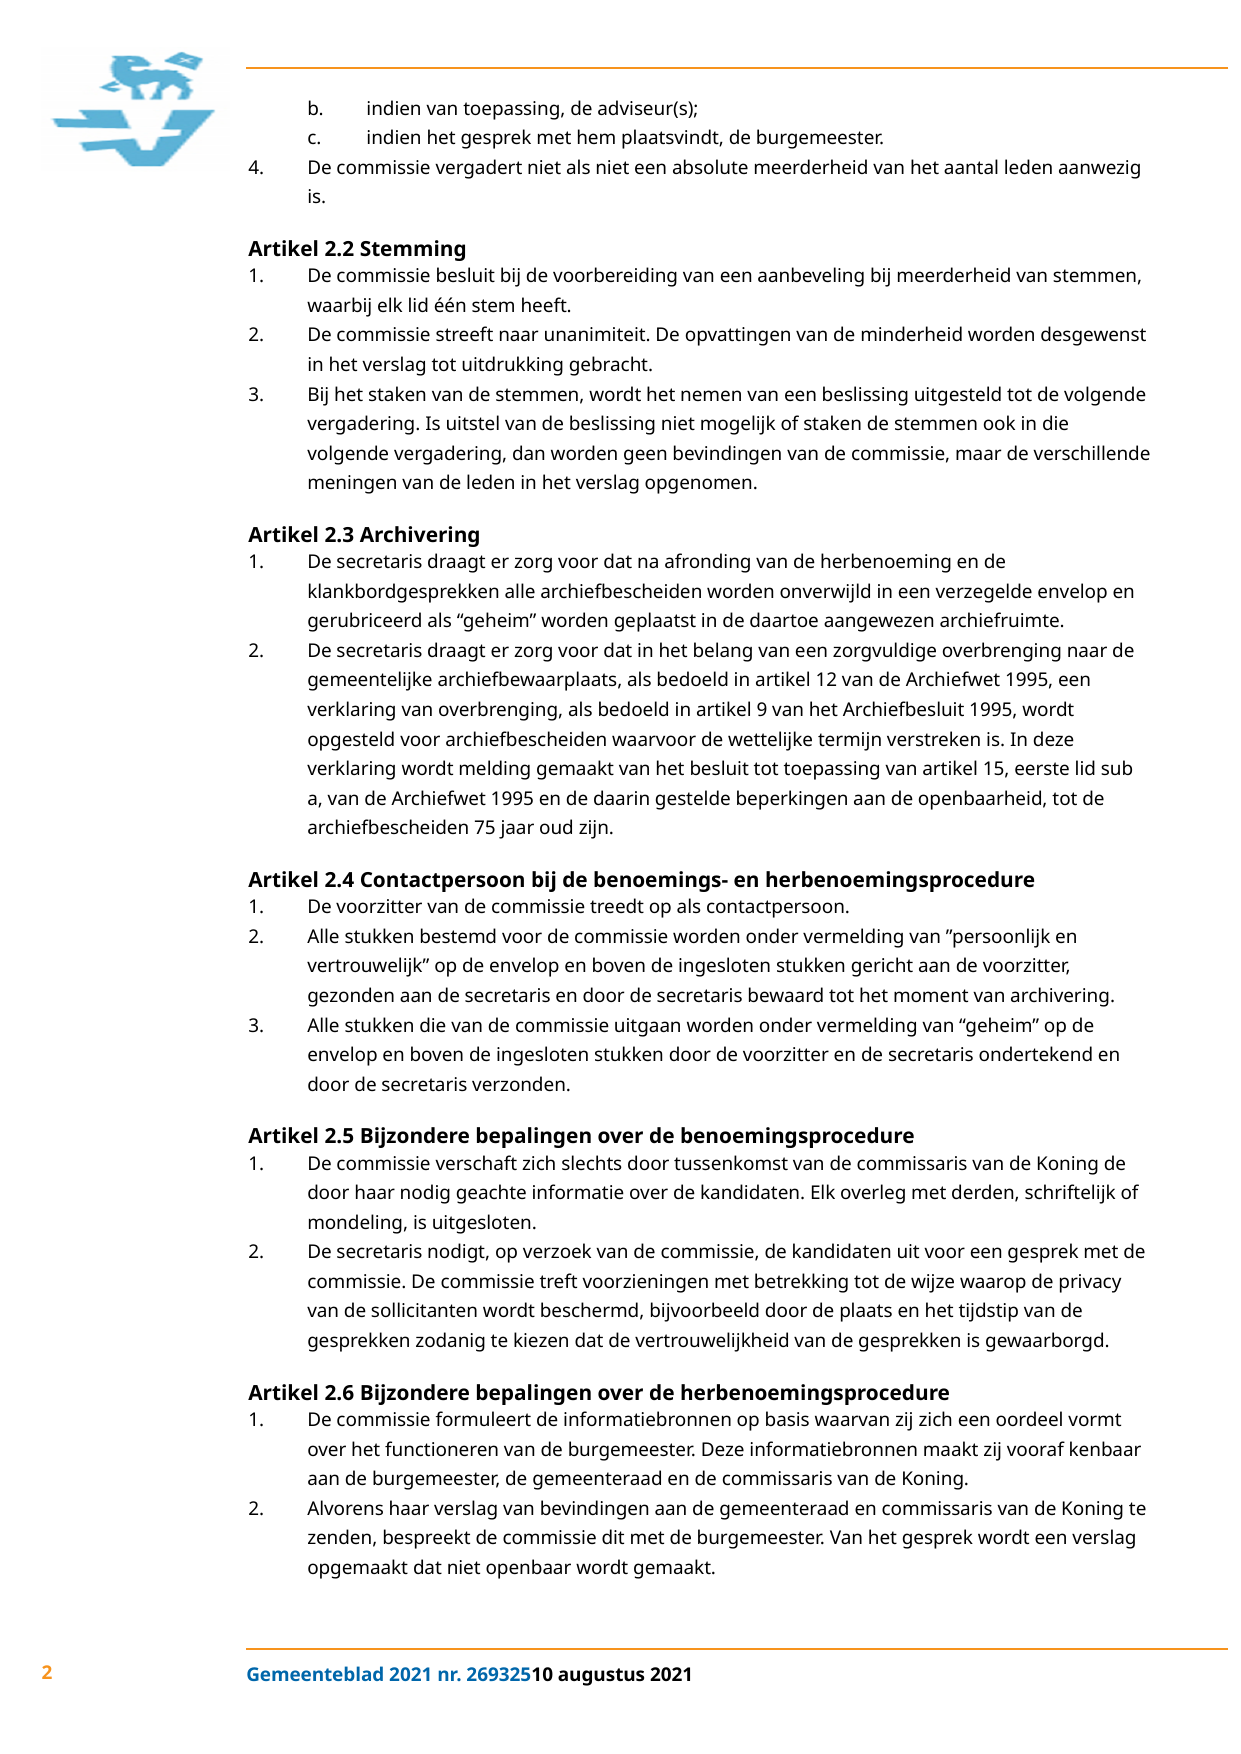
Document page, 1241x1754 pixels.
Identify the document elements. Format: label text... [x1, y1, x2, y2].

list De secretaris draagt er zorg voor dat in het belang van een zorgvuldige overbrenging naar de gemeentelijke archiefbewaarplaats, als bedoeld in artikel 12 van de Archiefwet 1995, een verklaring van overbrenging, als bedoeld in artikel 9 van het Archiefbesluit 1995, wordt opgesteld voor archiefbescheiden waarvoor de wettelijke termijn verstreken is. In deze verklaring wordt melding gemaakt van het besluit tot toepassing van artikel 15, eerste lid sub a, van de Archiefwet 1995 en de daarin gestelde beperkingen aan de openbaarheid, tot de archiefbescheiden 75 jaar oud zijn. [248, 637, 1152, 840]
list De commissie verschaft zich slechts door tussenkomst van de commissaris van de Koning de door haar nodig geachte informatie over de kandidaten. Elk overleg met derden, schriftelijk of mondeling, is uitgesloten. [248, 1150, 1152, 1235]
list indien van toepassing, de adviseur(s); [307, 95, 1152, 121]
list De secretaris draagt er zorg voor dat na afronding van de herbenoeming en de klankbordgesprekken alle archiefbescheiden worden onverwijld in een verzegelde envelop en gerubriceerd als “geheim” worden geplaatst in de daartoe aangewezen archiefruimte. [248, 548, 1152, 633]
list indien het gesprek met hem plaatsvindt, de burgemeester. [307, 124, 1152, 150]
text Artikel 2.6 Bijzondere bepalingen over de herbenoemingsprocedure [248, 1378, 1152, 1406]
list Alle stukken die van de commissie uitgaan worden onder vermelding van “geheim” op de envelop en boven de ingesloten stukken door de voorzitter en de secretaris ondertekend en door de secretaris verzonden. [248, 1012, 1152, 1097]
list Alvorens haar verslag van bevindingen aan de gemeenteraad en commissaris van de Koning te zenden, bespreekt de commissie dit met de burgemeester. Van het gesprek wordt een verslag opgemaakt dat niet openbaar wordt gemaakt. [248, 1495, 1152, 1580]
text Artikel 2.5 Bijzondere bepalingen over de benoemingsprocedure [248, 1121, 1152, 1150]
list De commissie formuleert de informatiebronnen op basis waarvan zij zich een oordeel vormt over het functioneren van de burgemeester. Deze informatiebronnen maakt zij vooraf kenbaar aan de burgemeester, de gemeenteraad en de commissaris van de Koning. [248, 1406, 1152, 1491]
list De commissie besluit bij de voorbereiding van een aanbeveling bij meerderheid van stemmen, waarbij elk lid één stem heeft. [248, 262, 1152, 318]
list De voorzitter van de commissie treedt op als contactpersoon. [248, 893, 1152, 919]
list De secretaris nodigt, op verzoek van de commissie, de kandidaten uit voor een gesprek met de commissie. De commissie treft voorzieningen met betrekking tot de wijze waarop de privacy van de sollicitanten wordt beschermd, bijvoorbeeld door de plaats en het tijdstip van de gesprekken zodanig te kiezen dat de vertrouwelijkheid van de gesprekken is gewaarborgd. [248, 1238, 1152, 1353]
text Artikel 2.4 Contactpersoon bij de benoemings- en herbenoemingsprocedure [248, 865, 1152, 893]
list Bij het staken van de stemmen, wordt het nemen van een beslissing uitgesteld tot de volgende vergadering. Is uitstel van de beslissing niet mogelijk of staken de stemmen ook in die volgende vergadering, dan worden geen bevindingen van de commissie, maar de verschillende meningen van de leden in het verslag opgenomen. [248, 381, 1152, 495]
text Artikel 2.2 Stemming [248, 234, 1152, 262]
text Artikel 2.3 Archivering [248, 520, 1152, 548]
list De commissie streeft naar unanimiteit. De opvattingen van de minderheid worden desgewenst in het verslag tot uitdrukking gebracht. [248, 322, 1152, 377]
list Alle stukken bestemd voor de commissie worden onder vermelding van ”persoonlijk en vertrouwelijk” op de envelop en boven de ingesloten stukken gericht aan de voorzitter, gezonden aan de secretaris en door de secretaris bewaard tot het moment van archivering. [248, 923, 1152, 1008]
picture [41, 47, 231, 172]
list De commissie vergadert niet als niet een absolute meerderheid van het aantal leden aanwezig is. [248, 154, 1152, 209]
